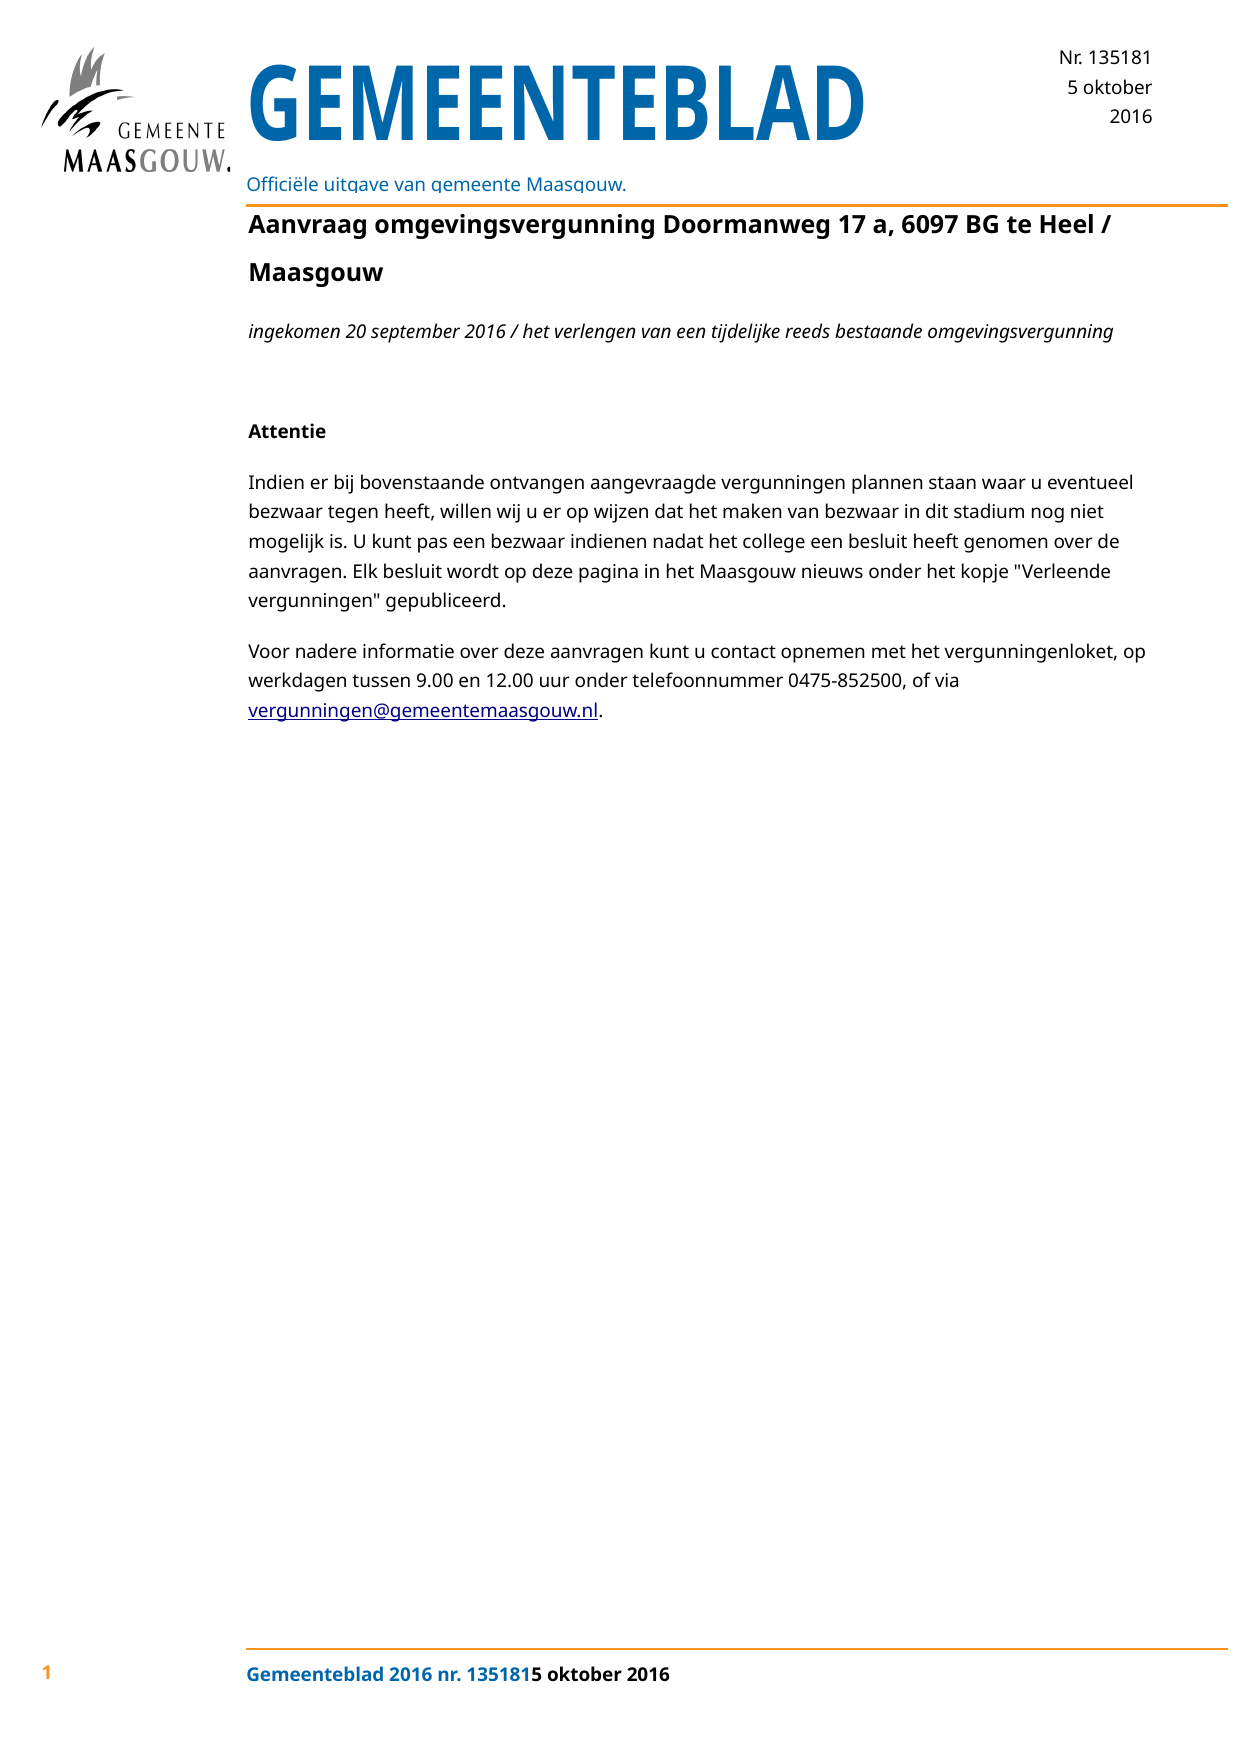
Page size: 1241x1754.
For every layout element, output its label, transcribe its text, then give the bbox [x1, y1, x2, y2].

text Attentie [248, 419, 1152, 444]
text Voor nadere informatie over deze aanvragen kunt u contact opnemen met het vergunningenloket, op werkdagen tussen 9.00 en 12.00 uur onder telefoonnummer 0475-852500, of via vergunningen@gemeentemaasgouw.nl. [248, 638, 1152, 723]
text Aanvraag omgevingsvergunning Doormanweg 17 a, 6097 BG te Heel / Maasgouw [248, 207, 1152, 288]
text Indien er bij bovenstaande ontvangen aangevraagde vergunningen plannen staan waar u eventueel bezwaar tegen heeft, willen wij u er op wijzen dat het maken van bezwaar in dit stadium nog niet mogelijk is. U kunt pas een bezwaar indienen nadat het college een besluit heeft genomen over de aanvragen. Elk besluit wordt op deze pagina in het Maasgouw nieuws onder het kopje "Verleende vergunningen" gepubliceerd. [248, 469, 1152, 613]
text ingekomen 20 september 2016 / het verlengen van een tijdelijke reeds bestaande omgevingsvergunning [248, 318, 1152, 344]
picture [41, 47, 231, 172]
